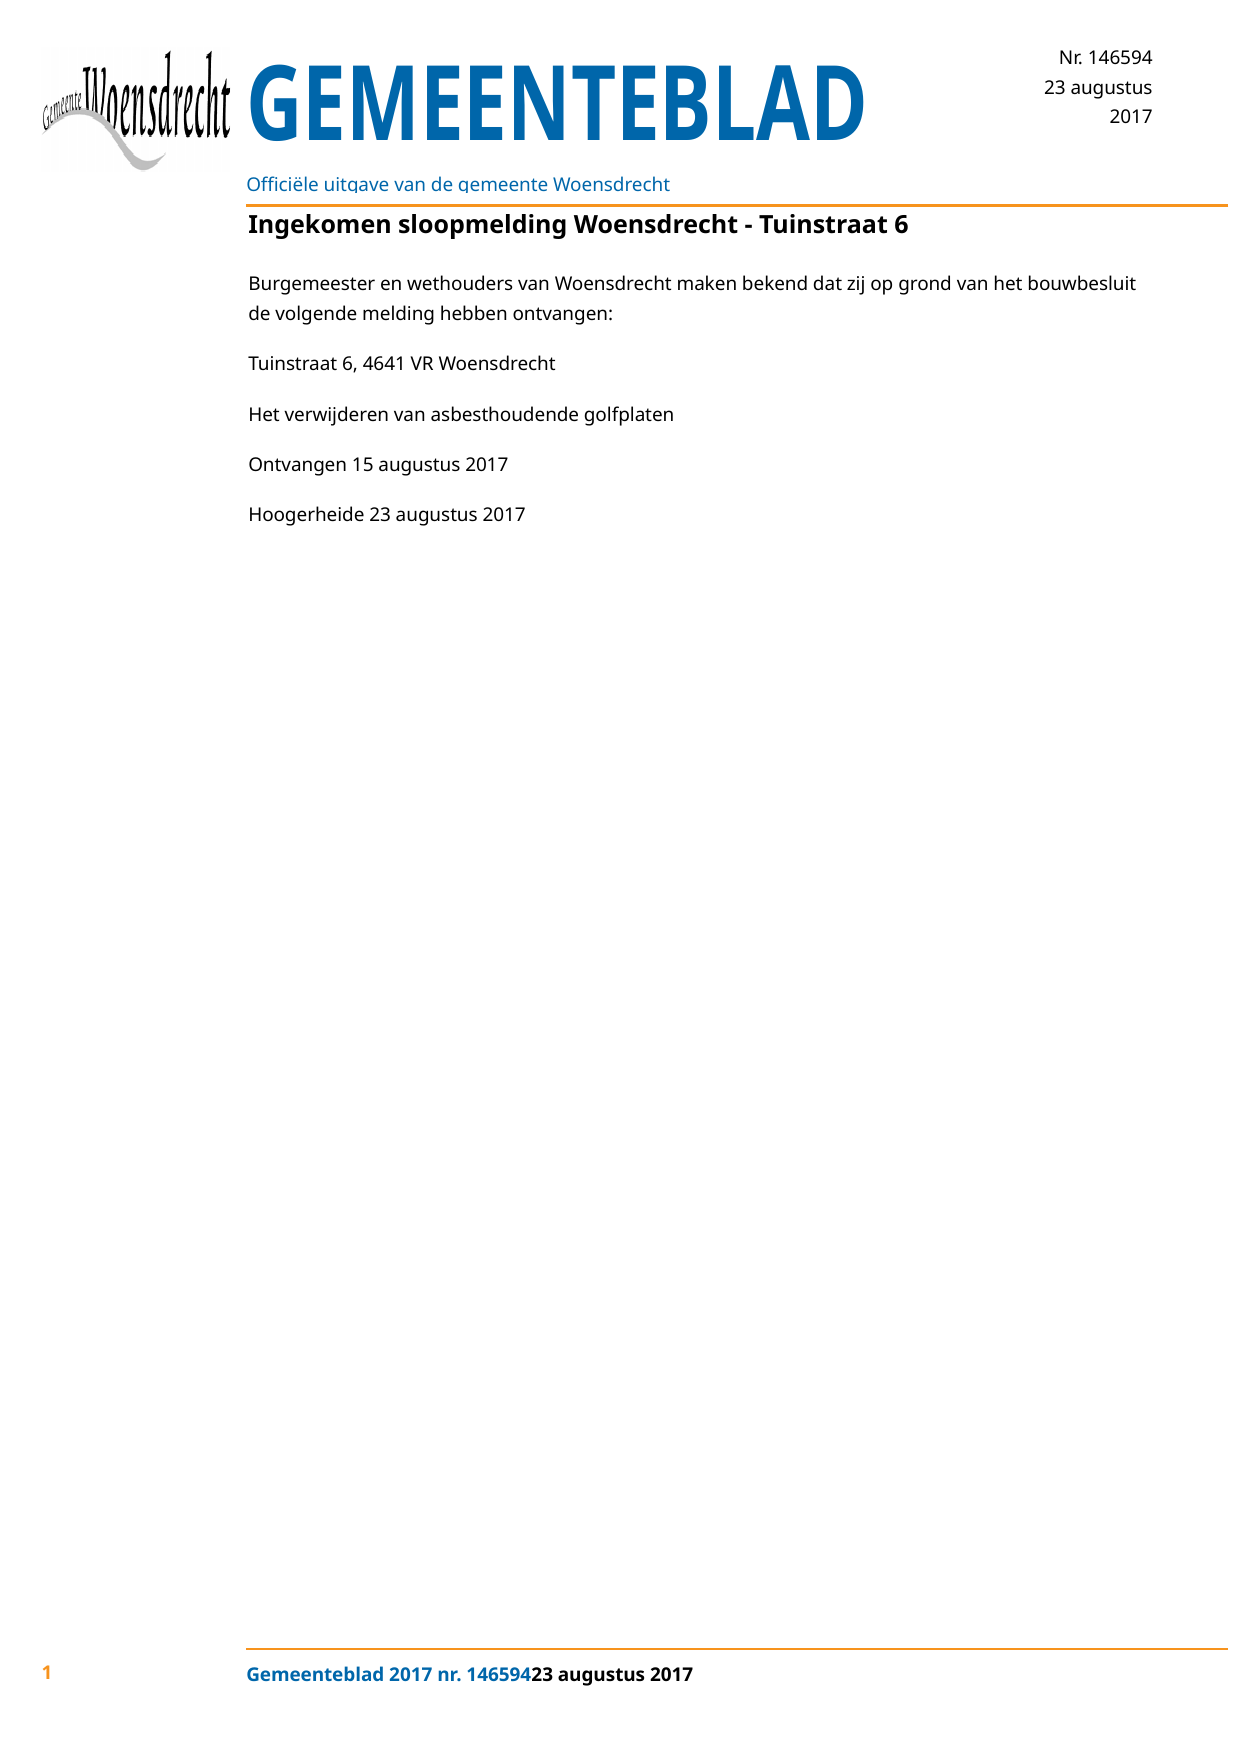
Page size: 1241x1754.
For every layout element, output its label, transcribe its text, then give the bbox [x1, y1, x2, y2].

text Ingekomen sloopmelding Woensdrecht - Tuinstraat 6 [248, 207, 1152, 241]
picture [41, 47, 231, 172]
text Het verwijderen van asbesthoudende golfplaten [248, 401, 1152, 426]
text Ontvangen 15 augustus 2017 [248, 451, 1152, 477]
text Tuinstraat 6, 4641 VR Woensdrecht [248, 350, 1152, 376]
text Burgemeester en wethouders van Woensdrecht maken bekend dat zij op grond van het bouwbesluit de volgende melding hebben ontvangen: [248, 270, 1152, 326]
text Hoogerheide 23 augustus 2017 [248, 502, 1152, 527]
